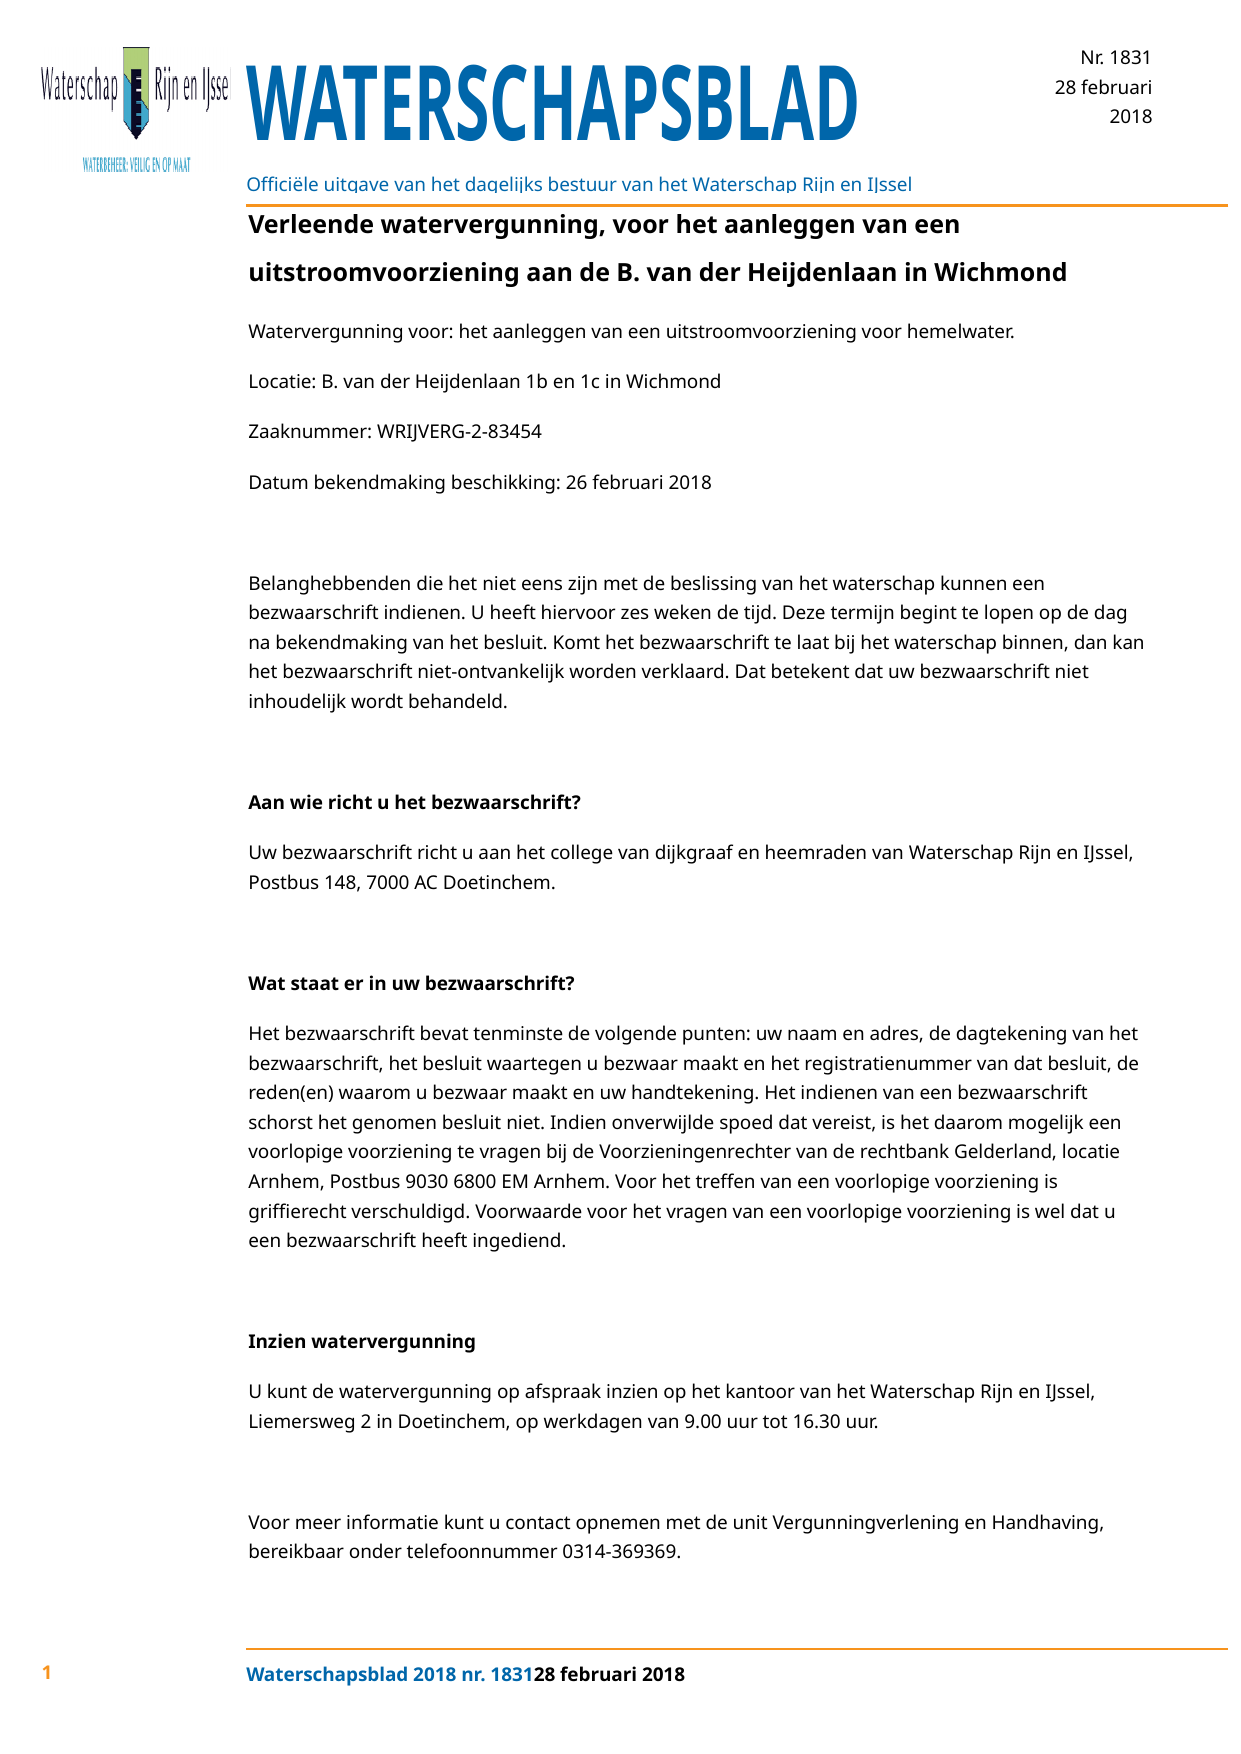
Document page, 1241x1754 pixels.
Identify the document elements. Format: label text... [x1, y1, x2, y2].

text Het bezwaarschrift bevat tenminste de volgende punten: uw naam en adres, de dagtekening van het bezwaarschrift, het besluit waartegen u bezwaar maakt en het registratienummer van dat besluit, de reden(en) waarom u bezwaar maakt en uw handtekening. Het indienen van een bezwaarschrift schorst het genomen besluit niet. Indien onverwijlde spoed dat vereist, is het daarom mogelijk een voorlopige voorziening te vragen bij de Voorzieningenrechter van de rechtbank Gelderland, locatie Arnhem, Postbus 9030 6800 EM Arnhem. Voor het treffen van een voorlopige voorziening is griffierecht verschuldigd. Voorwaarde voor het vragen van een voorlopige voorziening is wel dat u een bezwaarschrift heeft ingediend. [248, 1020, 1152, 1253]
text U kunt de watervergunning op afspraak inzien op het kantoor van het Waterschap Rijn en IJssel, Liemersweg 2 in Doetinchem, op werkdagen van 9.00 uur tot 16.30 uur. [248, 1379, 1152, 1434]
text Verleende watervergunning, voor het aanleggen van een uitstroomvoorziening aan de B. van der Heijdenlaan in Wichmond [248, 207, 1152, 288]
text Datum bekendmaking beschikking: 26 februari 2018 [248, 469, 1152, 495]
text Belanghebbenden die het niet eens zijn met de beslissing van het waterschap kunnen een bezwaarschrift indienen. U heeft hiervoor zes weken de tijd. Deze termijn begint te lopen op de dag na bekendmaking van het besluit. Komt het bezwaarschrift te laat bij het waterschap binnen, dan kan het bezwaarschrift niet-ontvankelijk worden verklaard. Dat betekent dat uw bezwaarschrift niet inhoudelijk wordt behandeld. [248, 570, 1152, 714]
picture [41, 47, 231, 172]
text Locatie: B. van der Heijdenlaan 1b en 1c in Wichmond [248, 368, 1152, 394]
text Voor meer informatie kunt u contact opnemen met de unit Vergunningverlening en Handhaving, bereikbaar onder telefoonnummer 0314-369369. [248, 1509, 1152, 1564]
text Zaaknummer: WRIJVERG-2-83454 [248, 419, 1152, 444]
text Aan wie richt u het bezwaarschrift? [248, 789, 1152, 815]
text Wat staat er in uw bezwaarschrift? [248, 970, 1152, 996]
text Uw bezwaarschrift richt u aan het college van dijkgraaf en heemraden van Waterschap Rijn en IJssel, Postbus 148, 7000 AC Doetinchem. [248, 839, 1152, 895]
text Inzien watervergunning [248, 1328, 1152, 1354]
text Watervergunning voor: het aanleggen van een uitstroomvoorziening voor hemelwater. [248, 318, 1152, 344]
